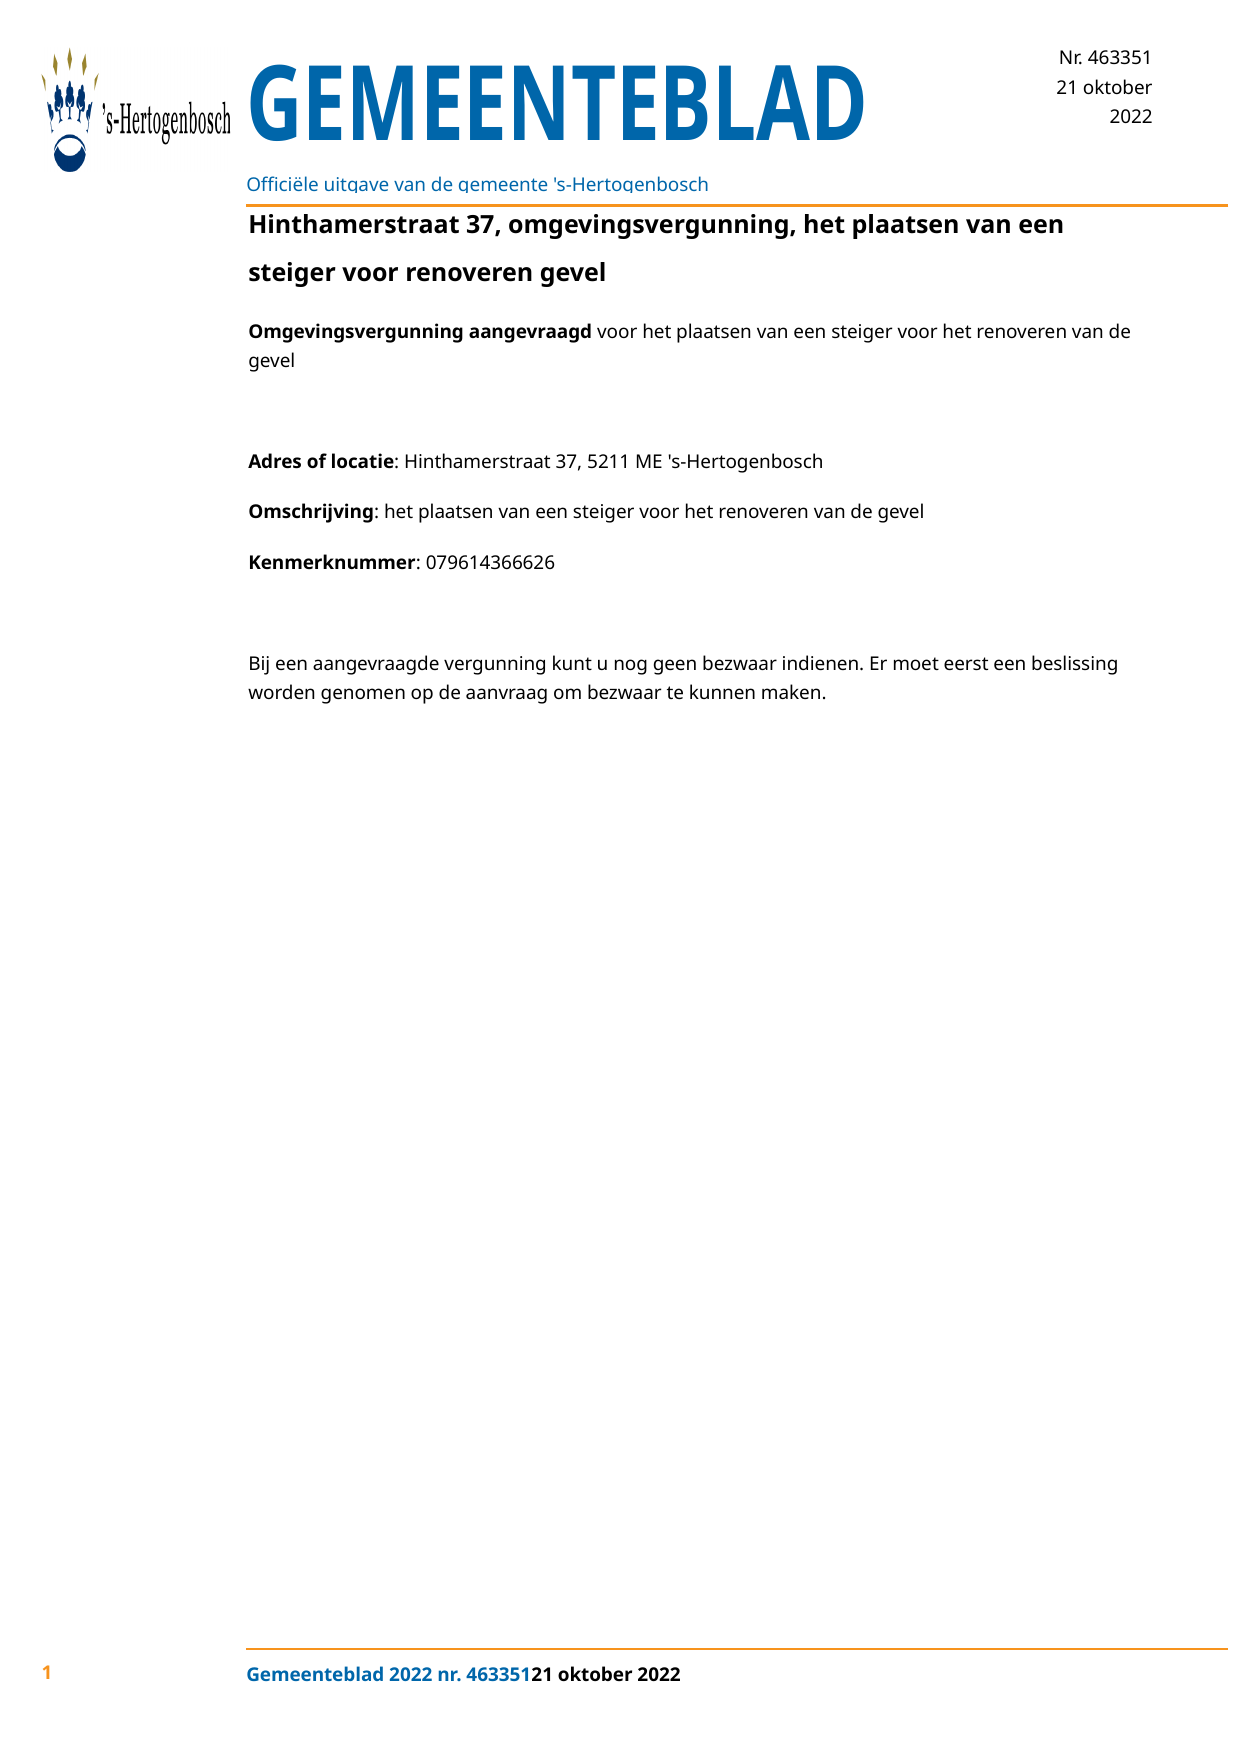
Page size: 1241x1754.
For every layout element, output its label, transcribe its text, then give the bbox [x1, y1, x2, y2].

text Bij een aangevraagde vergunning kunt u nog geen bezwaar indienen. Er moet eerst een beslissing worden genomen op de aanvraag om bezwaar te kunnen maken. [248, 650, 1152, 705]
text Kenmerknummer: 079614366626 [248, 549, 1152, 575]
text Adres of locatie: Hinthamerstraat 37, 5211 ME 's-Hertogenbosch [248, 448, 1152, 474]
text Omgevingsvergunning aangevraagd voor het plaatsen van een steiger voor het renoveren van de gevel [248, 318, 1152, 373]
picture [41, 47, 231, 172]
text Hinthamerstraat 37, omgevingsvergunning, het plaatsen van een steiger voor renoveren gevel [248, 207, 1152, 288]
text Omschrijving: het plaatsen van een steiger voor het renoveren van de gevel [248, 499, 1152, 524]
